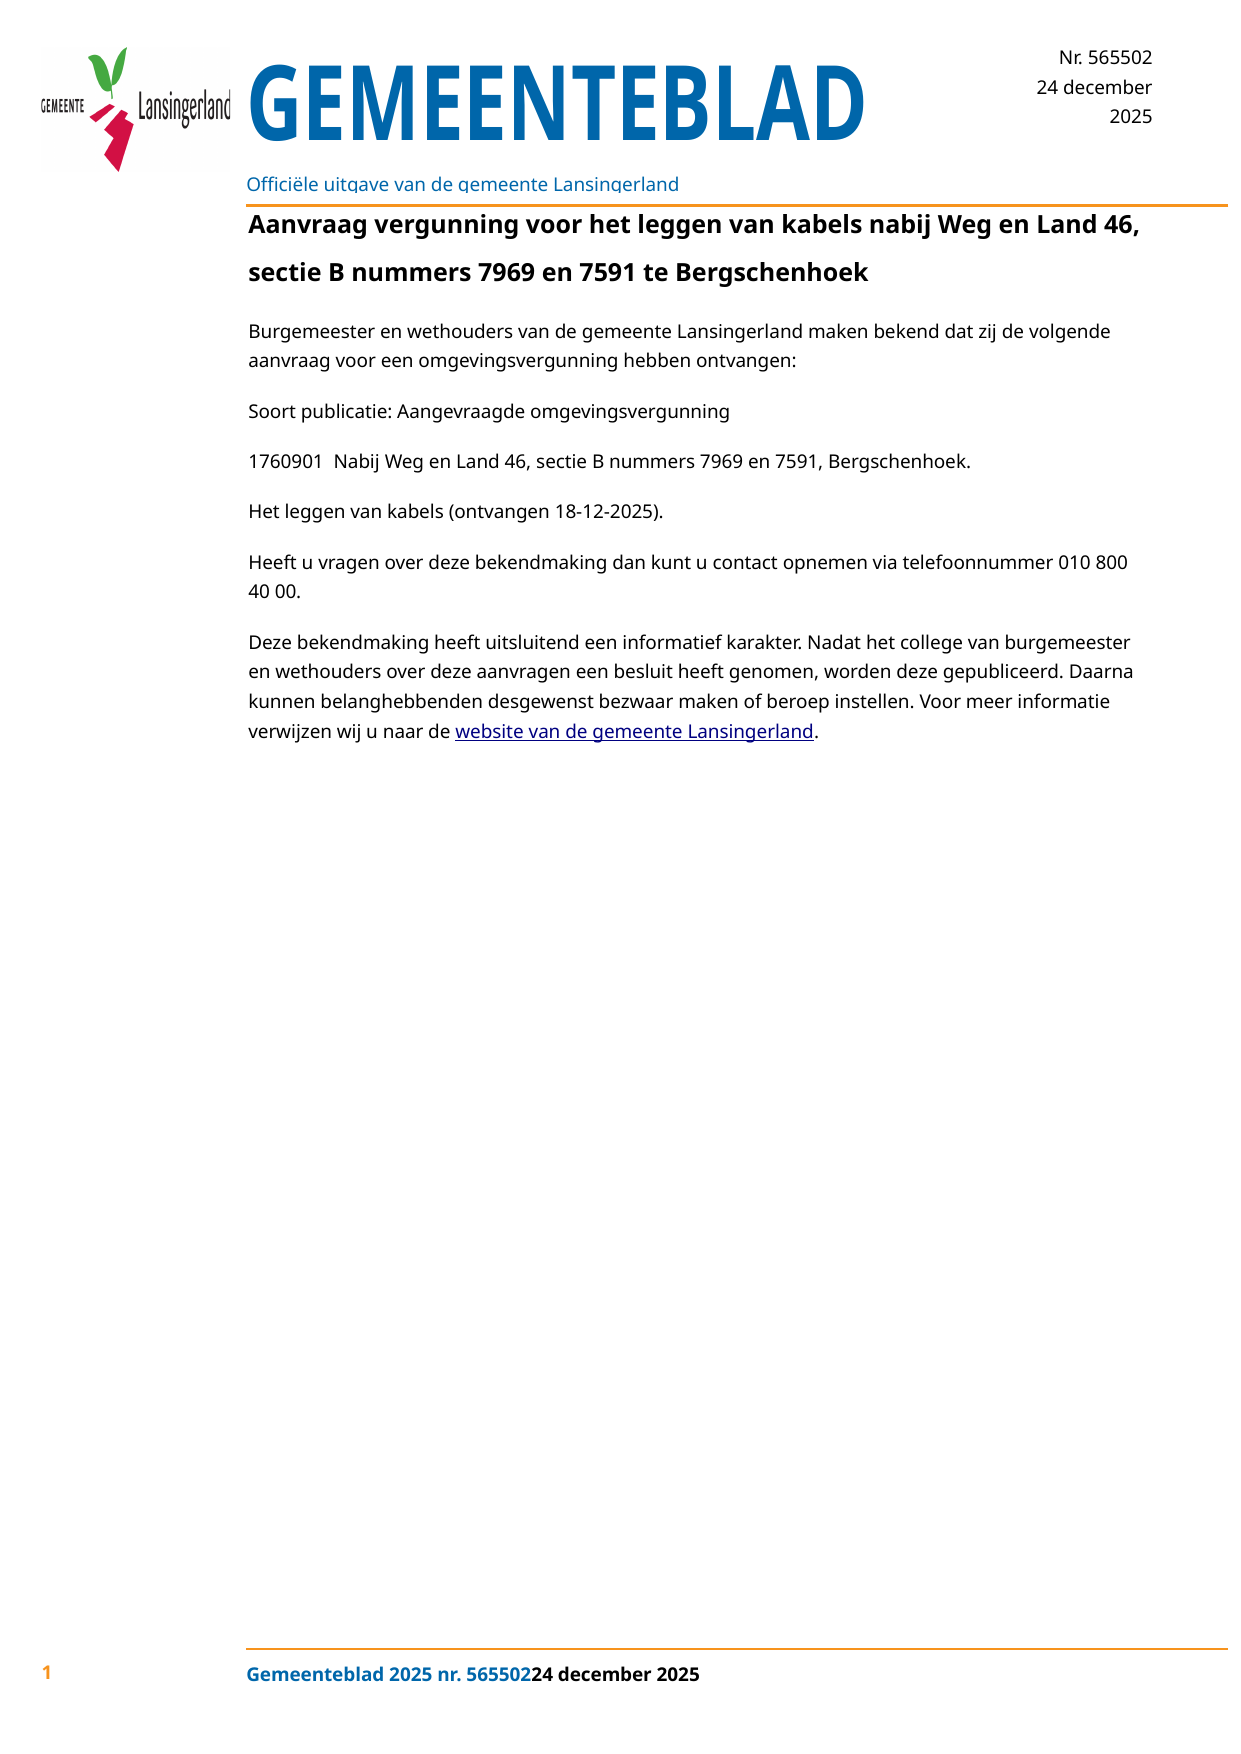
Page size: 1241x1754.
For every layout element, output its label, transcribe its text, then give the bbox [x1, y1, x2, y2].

text Het leggen van kabels (ontvangen 18-12-2025). [248, 499, 1152, 524]
text Aanvraag vergunning voor het leggen van kabels nabij Weg en Land 46, sectie B nummers 7969 en 7591 te Bergschenhoek [248, 207, 1152, 288]
text Heeft u vragen over deze bekendmaking dan kunt u contact opnemen via telefoonnummer 010 800 40 00. [248, 549, 1152, 604]
text Burgemeester en wethouders van de gemeente Lansingerland maken bekend dat zij de volgende aanvraag voor een omgevingsvergunning hebben ontvangen: [248, 318, 1152, 373]
text 1760901 Nabij Weg en Land 46, sectie B nummers 7969 en 7591, Bergschenhoek. [248, 448, 1152, 474]
text Deze bekendmaking heeft uitsluitend een informatief karakter. Nadat het college van burgemeester en wethouders over deze aanvragen een besluit heeft genomen, worden deze gepubliceerd. Daarna kunnen belanghebbenden desgewenst bezwaar maken of beroep instellen. Voor meer informatie verwijzen wij u naar de website van de gemeente Lansingerland. [248, 629, 1152, 744]
picture [41, 47, 231, 172]
text Soort publicatie: Aangevraagde omgevingsvergunning [248, 398, 1152, 424]
